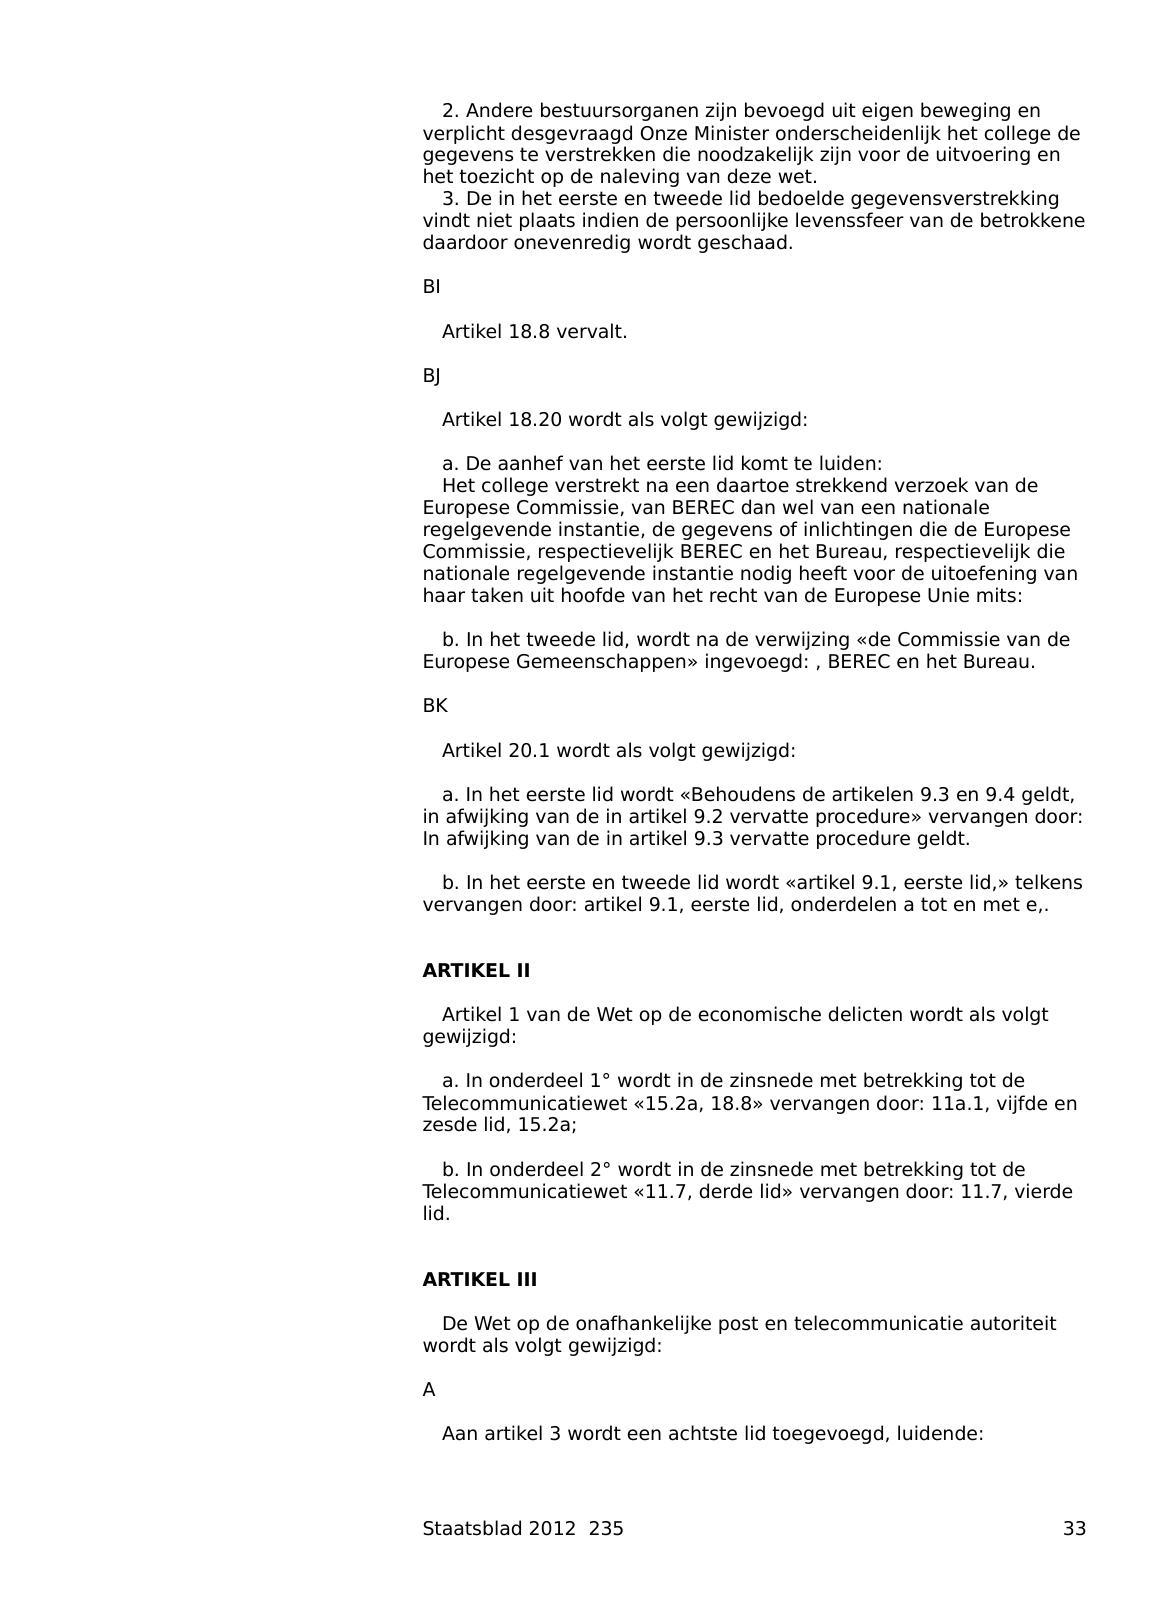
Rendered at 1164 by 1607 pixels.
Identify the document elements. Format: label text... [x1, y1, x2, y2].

text b. In het eerste en tweede lid wordt «artikel 9.1, eerste lid,» telkens vervangen door: artikel 9.1, eerste lid, onderdelen a tot en met e,. [422, 872, 1087, 916]
text De Wet op de onafhankelijke post en telecommunicatie autoriteit wordt als volgt gewijzigd: [422, 1313, 1087, 1357]
text Artikel 20.1 wordt als volgt gewijzigd: [422, 739, 1087, 761]
text Artikel 18.8 vervalt. [422, 321, 1087, 343]
text b. In onderdeel 2° wordt in de zinsnede met betrekking tot de Telecommunicatiewet «11.7, derde lid» vervangen door: 11.7, vierde lid. [422, 1158, 1087, 1224]
text b. In het tweede lid, wordt na de verwijzing «de Commissie van de Europese Gemeenschappen» ingevoegd: , BEREC en het Bureau. [422, 629, 1087, 673]
text a. In onderdeel 1° wordt in de zinsnede met betrekking tot de Telecommunicatiewet «15.2a, 18.8» vervangen door: 11a.1, vijfde en zesde lid, 15.2a; [422, 1070, 1087, 1136]
text A [422, 1379, 1087, 1401]
text Het college verstrekt na een daartoe strekkend verzoek van de Europese Commissie, van BEREC dan wel van een nationale regelgevende instantie, de gegevens of inlichtingen die de Europese Commissie, respectievelijk BEREC en het Bureau, respectievelijk die nationale regelgevende instantie nodig heeft voor de uitoefening van haar taken uit hoofde van het recht van de Europese Unie mits: [422, 475, 1087, 607]
subtitle ARTIKEL III [422, 1269, 1087, 1291]
text BK [422, 695, 1087, 717]
text a. In het eerste lid wordt «Behoudens de artikelen 9.3 en 9.4 geldt, in afwijking van de in artikel 9.2 vervatte procedure» vervangen door: In afwijking van de in artikel 9.3 vervatte procedure geldt. [422, 784, 1087, 849]
text Artikel 18.20 wordt als volgt gewijzigd: [422, 409, 1087, 431]
text 2. Andere bestuursorganen zijn bevoegd uit eigen beweging en verplicht desgevraagd Onze Minister onderscheidenlijk het college de gegevens te verstrekken die noodzakelijk zijn voor de uitvoering en het toezicht op de naleving van deze wet. [422, 100, 1087, 188]
subtitle ARTIKEL II [422, 960, 1087, 982]
text a. De aanhef van het eerste lid komt te luiden: [422, 453, 1087, 475]
text Aan artikel 3 wordt een achtste lid toegevoegd, luidende: [422, 1423, 1087, 1445]
text Artikel 1 van de Wet op de economische delicten wordt als volgt gewijzigd: [422, 1004, 1087, 1048]
text 3. De in het eerste en tweede lid bedoelde gegevensverstrekking vindt niet plaats indien de persoonlijke levenssfeer van de betrokkene daardoor onevenredig wordt geschaad. [422, 188, 1087, 254]
text BJ [422, 365, 1087, 387]
text BI [422, 276, 1087, 298]
